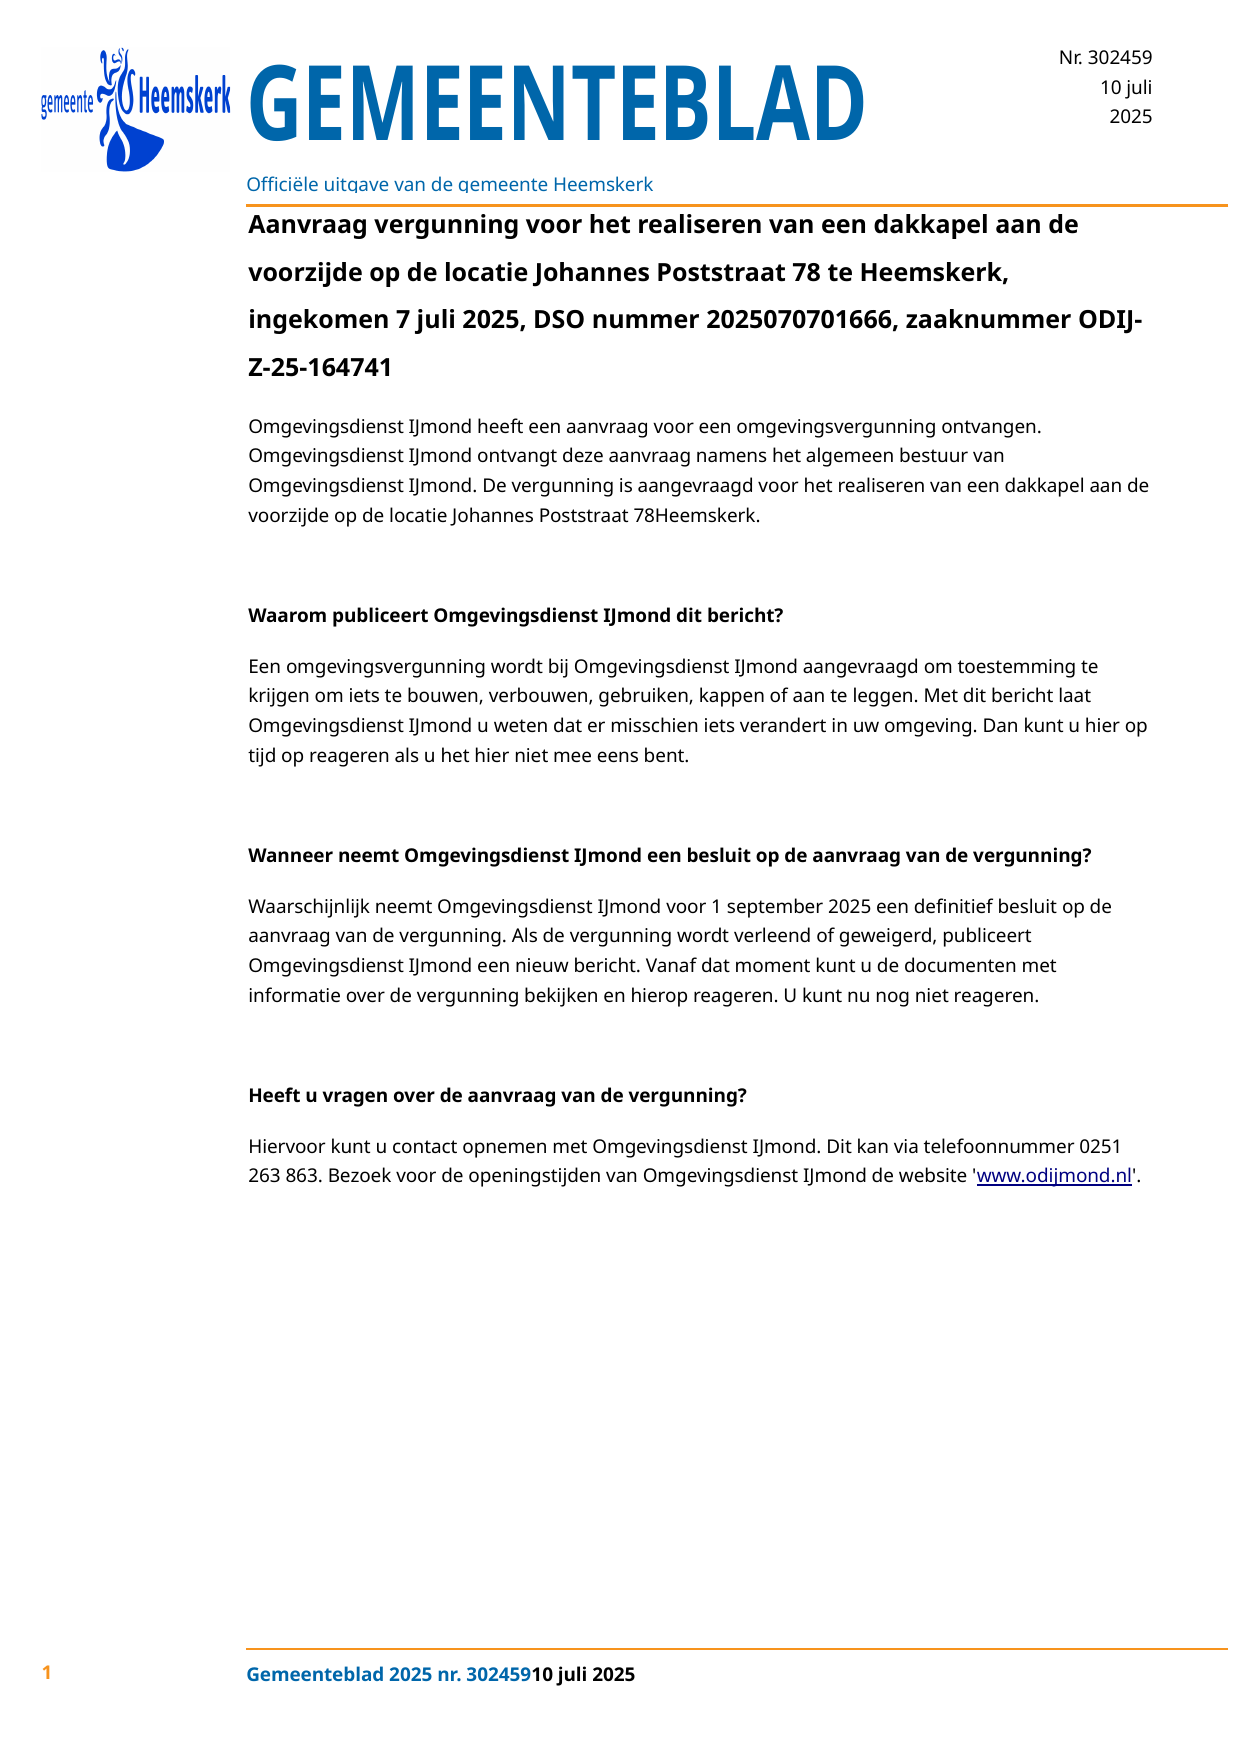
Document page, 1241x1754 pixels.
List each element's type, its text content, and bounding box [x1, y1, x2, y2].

text Omgevingsdienst IJmond heeft een aanvraag voor een omgevingsvergunning ontvangen. Omgevingsdienst IJmond ontvangt deze aanvraag namens het algemeen bestuur van Omgevingsdienst IJmond. De vergunning is aangevraagd voor het realiseren van een dakkapel aan de voorzijde op de locatie Johannes Poststraat 78Heemskerk. [248, 413, 1152, 528]
text Wanneer neemt Omgevingsdienst IJmond een besluit op de aanvraag van de vergunning? [248, 843, 1152, 868]
text Waarom publiceert Omgevingsdienst IJmond dit bericht? [248, 603, 1152, 628]
text Hiervoor kunt u contact opnemen met Omgevingsdienst IJmond. Dit kan via telefoonnummer 0251 263 863. Bezoek voor de openingstijden van Omgevingsdienst IJmond de website 'www.odijmond.nl'. [248, 1133, 1152, 1188]
picture [41, 47, 231, 172]
text Aanvraag vergunning voor het realiseren van een dakkapel aan de voorzijde op de locatie Johannes Poststraat 78 te Heemskerk, ingekomen 7 juli 2025, DSO nummer 2025070701666, zaaknummer ODIJ-Z-25-164741 [248, 207, 1152, 384]
text Heeft u vragen over de aanvraag van de vergunning? [248, 1083, 1152, 1108]
text Een omgevingsvergunning wordt bij Omgevingsdienst IJmond aangevraagd om toestemming te krijgen om iets te bouwen, verbouwen, gebruiken, kappen of aan te leggen. Met dit bericht laat Omgevingsdienst IJmond u weten dat er misschien iets verandert in uw omgeving. Dan kunt u hier op tijd op reageren als u het hier niet mee eens bent. [248, 653, 1152, 768]
text Waarschijnlijk neemt Omgevingsdienst IJmond voor 1 september 2025 een definitief besluit op de aanvraag van de vergunning. Als de vergunning wordt verleend of geweigerd, publiceert Omgevingsdienst IJmond een nieuw bericht. Vanaf dat moment kunt u de documenten met informatie over de vergunning bekijken en hierop reageren. U kunt nu nog niet reageren. [248, 893, 1152, 1008]
